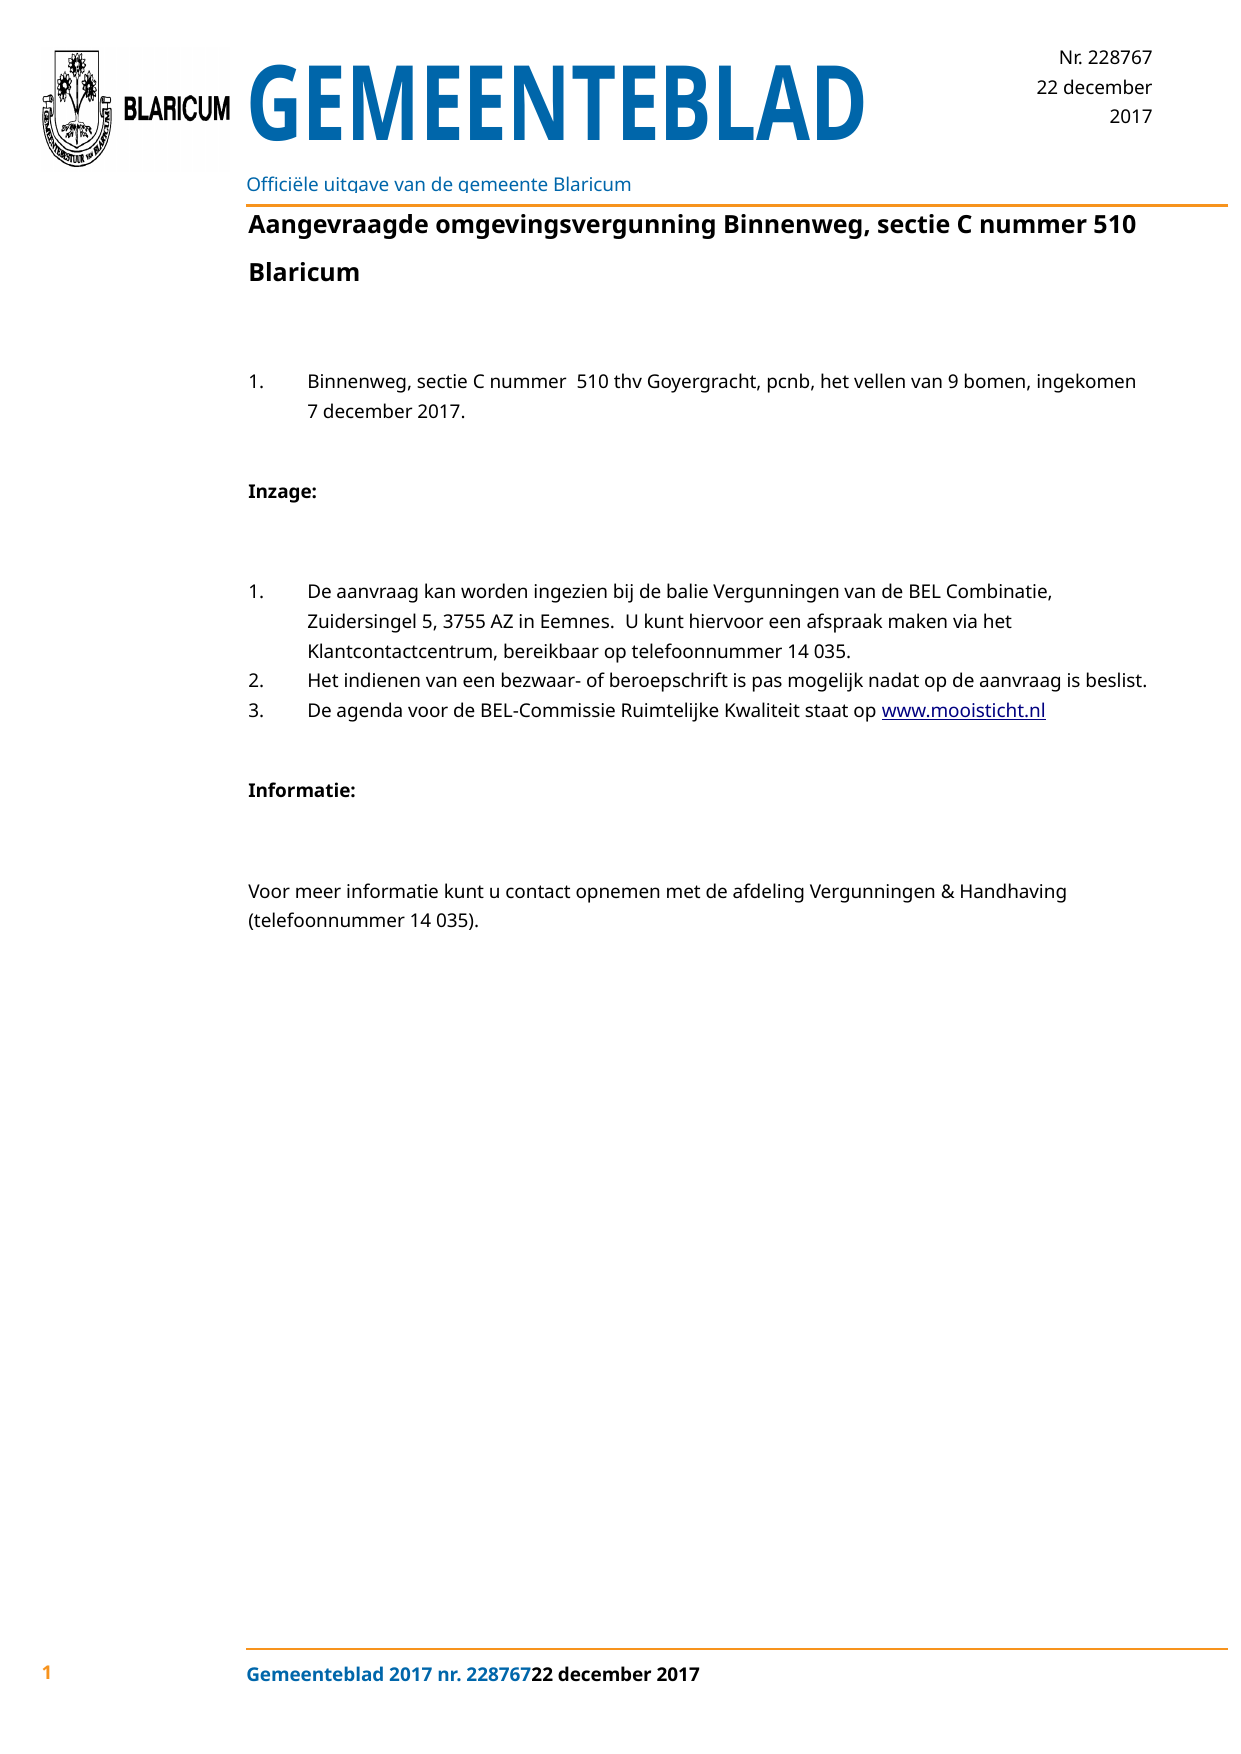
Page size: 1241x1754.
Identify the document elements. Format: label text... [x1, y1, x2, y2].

list De aanvraag kan worden ingezien bij de balie Vergunningen van de BEL Combinatie, Zuidersingel 5, 3755 AZ in Eemnes. U kunt hiervoor een afspraak maken via het Klantcontactcentrum, bereikbaar op telefoonnummer 14 035. [248, 579, 1152, 664]
picture [41, 47, 231, 172]
text Voor meer informatie kunt u contact opnemen met de afdeling Vergunningen & Handhaving (telefoonnummer 14 035). [248, 878, 1152, 933]
text Informatie: [248, 777, 1152, 803]
list De agenda voor de BEL-Commissie Ruimtelijke Kwaliteit staat op www.mooisticht.nl [248, 697, 1152, 723]
list Binnenweg, sectie C nummer 510 thv Goyergracht, pcnb, het vellen van 9 bomen, ingekomen 7 december 2017. [248, 368, 1152, 424]
list Het indienen van een bezwaar- of beroepschrift is pas mogelijk nadat op de aanvraag is beslist. [248, 667, 1152, 693]
text Aangevraagde omgevingsvergunning Binnenweg, sectie C nummer 510 Blaricum [248, 207, 1152, 288]
text Inzage: [248, 478, 1152, 504]
